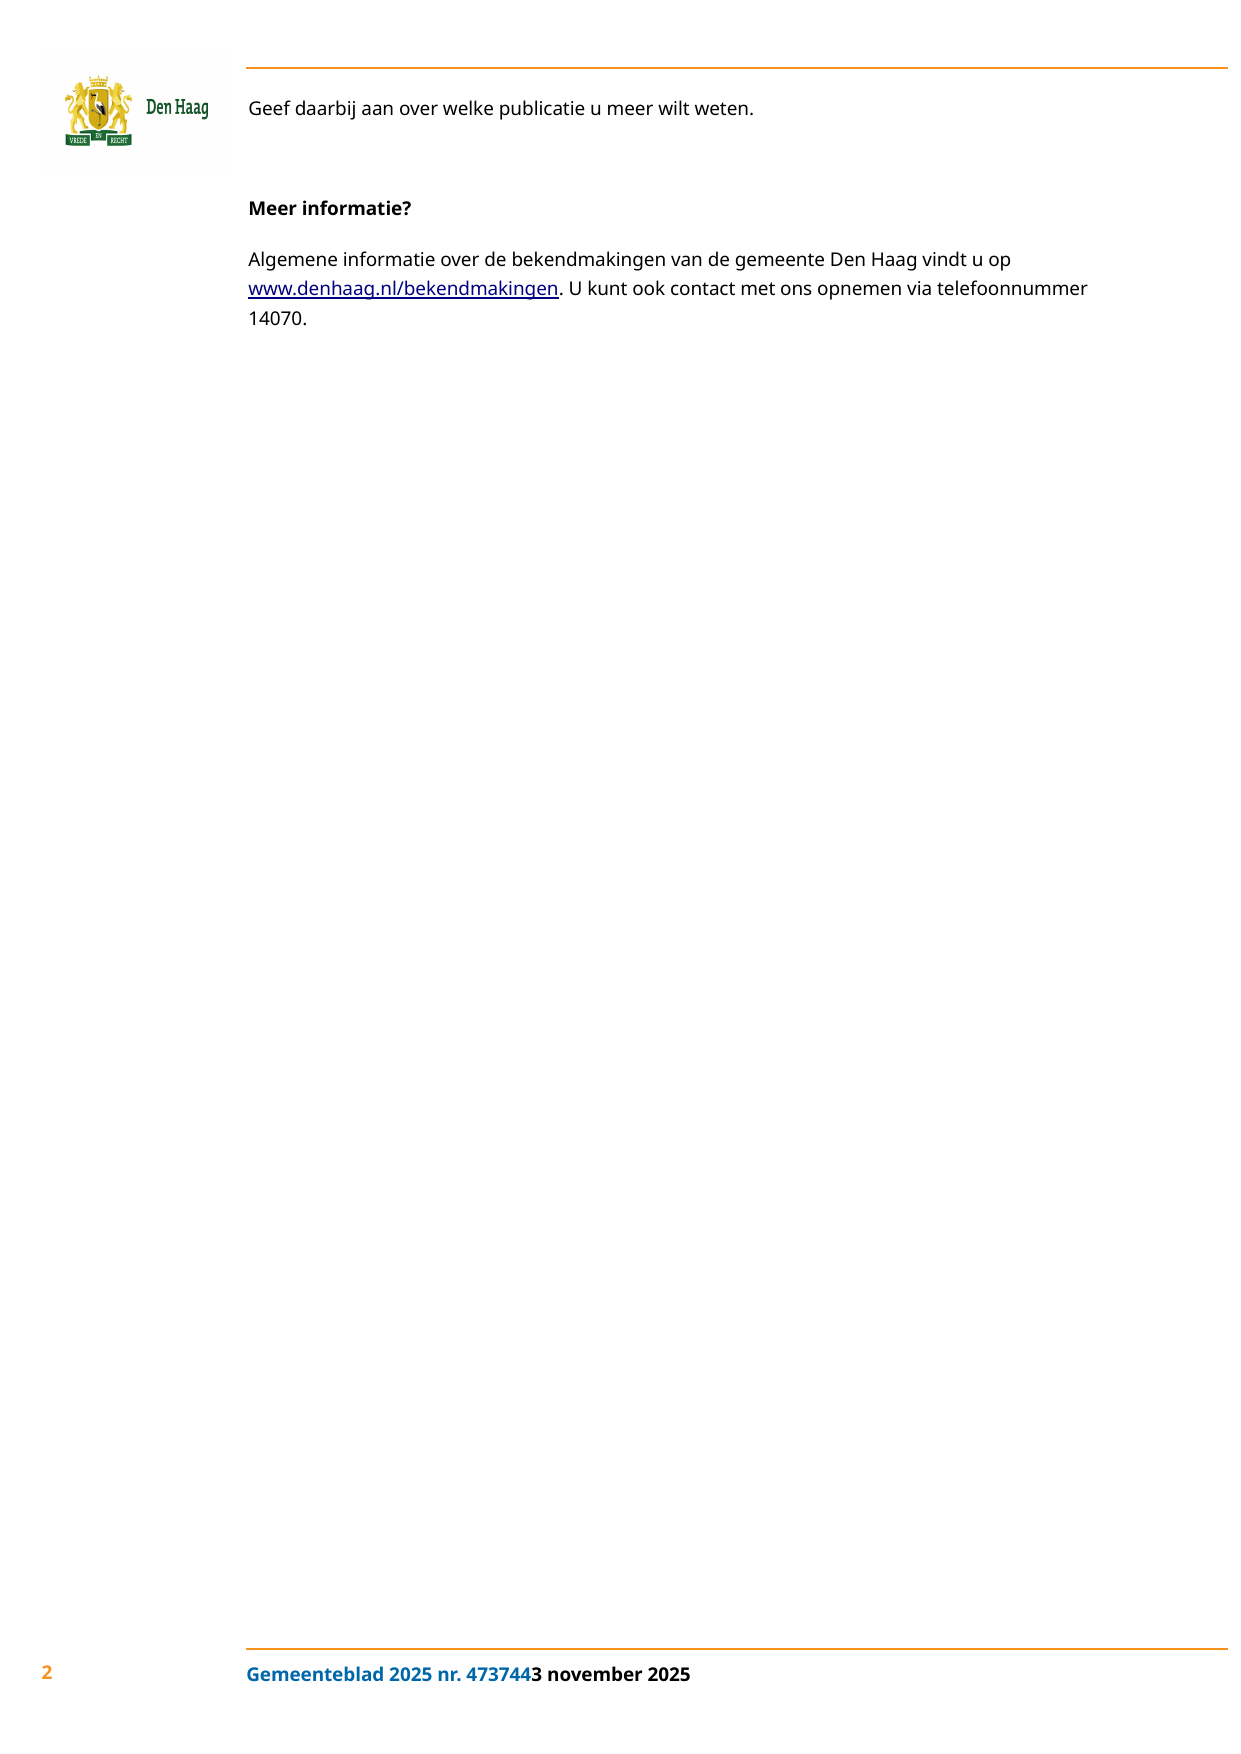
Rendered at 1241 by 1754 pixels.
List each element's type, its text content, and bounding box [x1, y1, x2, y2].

text Meer informatie? [248, 196, 1152, 221]
text Algemene informatie over de bekendmakingen van de gemeente Den Haag vindt u op www.denhaag.nl/bekendmakingen. U kunt ook contact met ons opnemen via telefoonnummer 14070. [248, 246, 1152, 331]
text Geef daarbij aan over welke publicatie u meer wilt weten. [248, 95, 1152, 121]
picture [41, 47, 231, 172]
